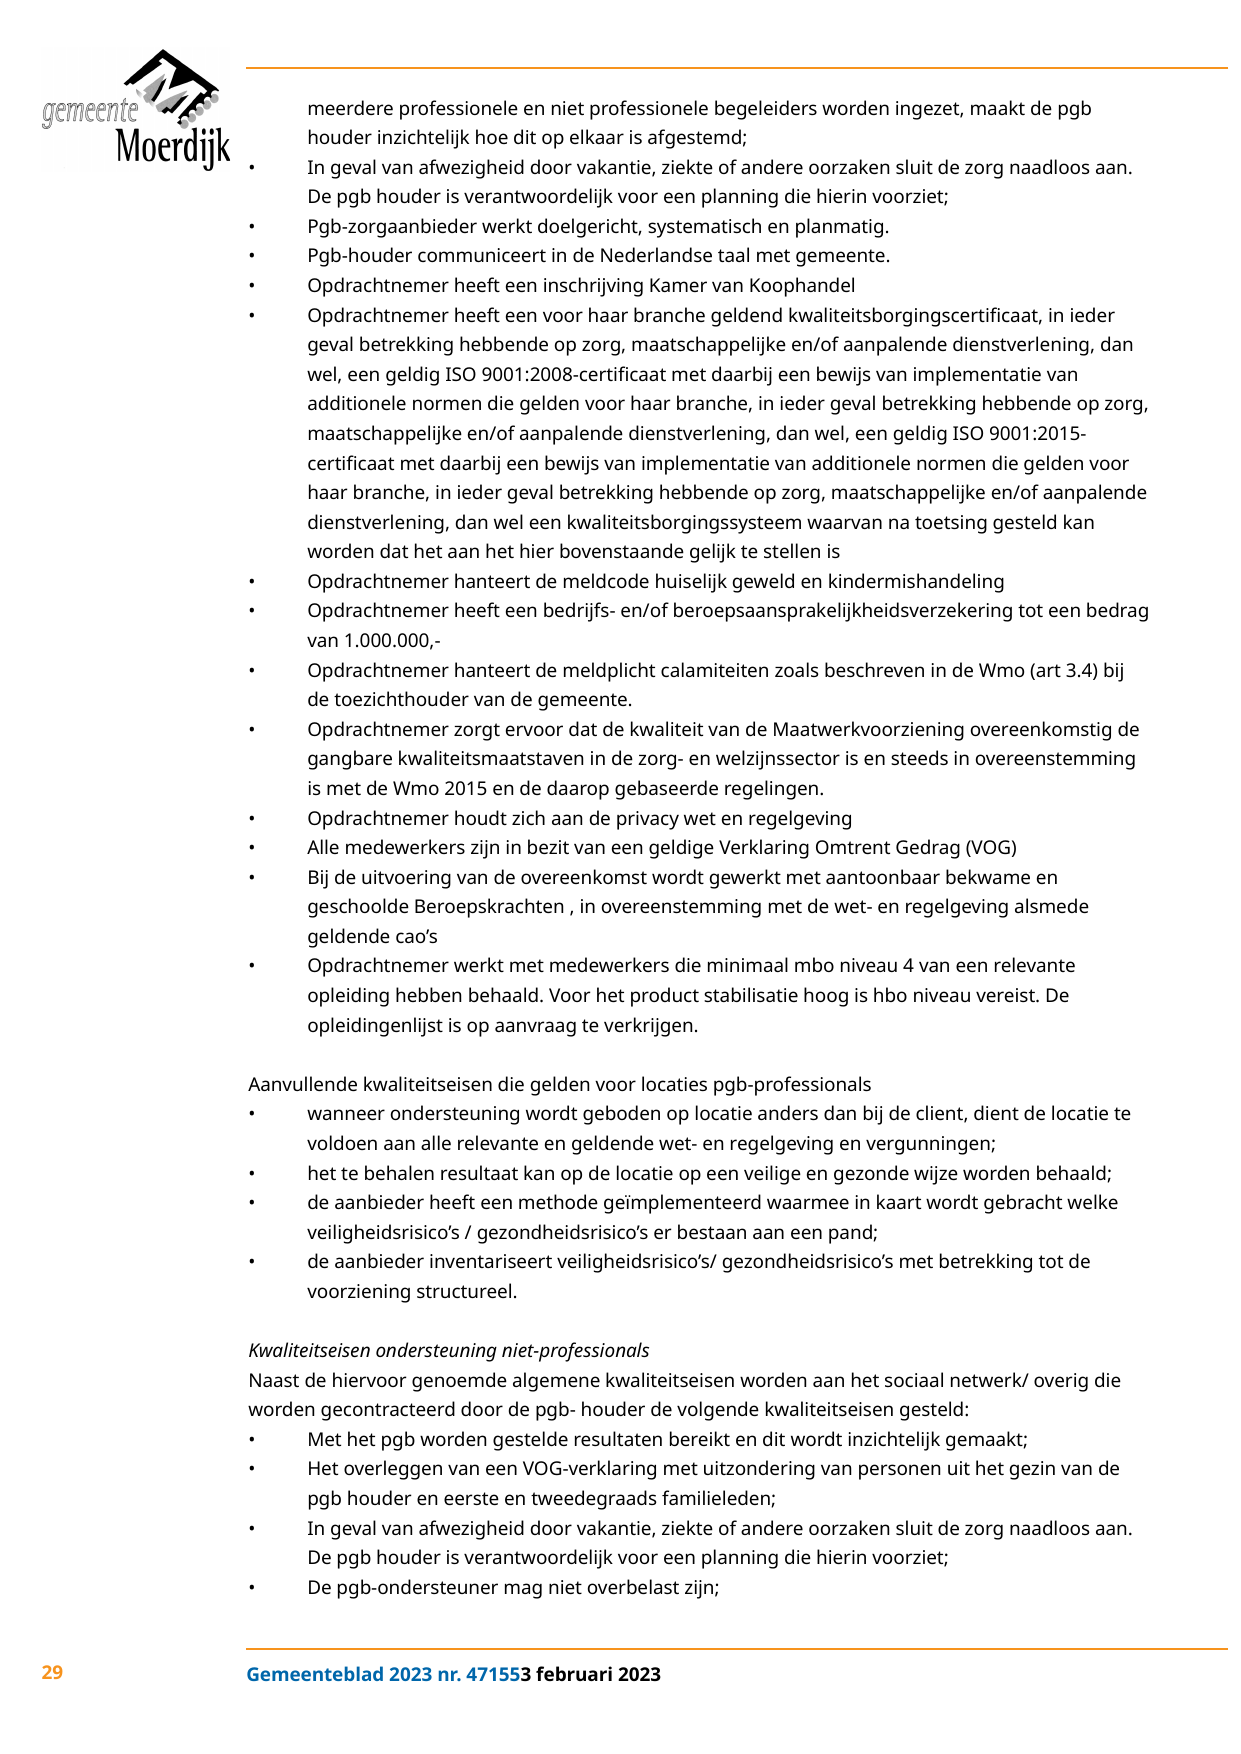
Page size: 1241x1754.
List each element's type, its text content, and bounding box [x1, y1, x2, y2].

list Bij de uitvoering van de overeenkomst wordt gewerkt met aantoonbaar bekwame en geschoolde Beroepskrachten , in overeenstemming met de wet- en regelgeving alsmede geldende cao’s [248, 864, 1152, 949]
text Naast de hiervoor genoemde algemene kwaliteitseisen worden aan het sociaal netwerk/ overig die worden gecontracteerd door de pgb- houder de volgende kwaliteitseisen gesteld: [248, 1367, 1152, 1422]
picture [41, 47, 231, 172]
list Opdrachtnemer werkt met medewerkers die minimaal mbo niveau 4 van een relevante opleiding hebben behaald. Voor het product stabilisatie hoog is hbo niveau vereist. De opleidingenlijst is op aanvraag te verkrijgen. [248, 953, 1152, 1038]
list Opdrachtnemer heeft een voor haar branche geldend kwaliteitsborgingscertificaat, in ieder geval betrekking hebbende op zorg, maatschappelijke en/of aanpalende dienstverlening, dan wel, een geldig ISO 9001:2008-certificaat met daarbij een bewijs van implementatie van additionele normen die gelden voor haar branche, in ieder geval betrekking hebbende op zorg, maatschappelijke en/of aanpalende dienstverlening, dan wel, een geldig ISO 9001:2015-certificaat met daarbij een bewijs van implementatie van additionele normen die gelden voor haar branche, in ieder geval betrekking hebbende op zorg, maatschappelijke en/of aanpalende dienstverlening, dan wel een kwaliteitsborgingssysteem waarvan na toetsing gesteld kan worden dat het aan het hier bovenstaande gelijk te stellen is [248, 302, 1152, 564]
list de aanbieder inventariseert veiligheidsrisico’s/ gezondheidsrisico’s met betrekking tot de voorziening structureel. [248, 1248, 1152, 1304]
list Opdrachtnemer heeft een inschrijving Kamer van Koophandel [248, 272, 1152, 298]
list Opdrachtnemer heeft een bedrijfs- en/of beroepsaansprakelijkheidsverzekering tot een bedrag van 1.000.000,- [248, 598, 1152, 653]
list Alle medewerkers zijn in bezit van een geldige Verklaring Omtrent Gedrag (VOG) [248, 834, 1152, 860]
list De pgb-ondersteuner mag niet overbelast zijn; [248, 1574, 1152, 1600]
text Aanvullende kwaliteitseisen die gelden voor locaties pgb-professionals [248, 1071, 1152, 1097]
list meerdere professionele en niet professionele begeleiders worden ingezet, maakt de pgb houder inzichtelijk hoe dit op elkaar is afgestemd; [248, 95, 1152, 150]
list Opdrachtnemer hanteert de meldplicht calamiteiten zoals beschreven in de Wmo (art 3.4) bij de toezichthouder van de gemeente. [248, 657, 1152, 712]
list Opdrachtnemer houdt zich aan de privacy wet en regelgeving [248, 805, 1152, 831]
list de aanbieder heeft een methode geïmplementeerd waarmee in kaart wordt gebracht welke veiligheidsrisico’s / gezondheidsrisico’s er bestaan aan een pand; [248, 1189, 1152, 1245]
list In geval van afwezigheid door vakantie, ziekte of andere oorzaken sluit de zorg naadloos aan. De pgb houder is verantwoordelijk voor een planning die hierin voorziet; [248, 1515, 1152, 1570]
list Het overleggen van een VOG-verklaring met uitzondering van personen uit het gezin van de pgb houder en eerste en tweedegraads familieleden; [248, 1456, 1152, 1511]
list het te behalen resultaat kan op de locatie op een veilige en gezonde wijze worden behaald; [248, 1160, 1152, 1186]
list Pgb-zorgaanbieder werkt doelgericht, systematisch en planmatig. [248, 213, 1152, 239]
list Opdrachtnemer hanteert de meldcode huiselijk geweld en kindermishandeling [248, 568, 1152, 594]
list Opdrachtnemer zorgt ervoor dat de kwaliteit van de Maatwerkvoorziening overeenkomstig de gangbare kwaliteitsmaatstaven in de zorg- en welzijnssector is en steeds in overeenstemming is met de Wmo 2015 en de daarop gebaseerde regelingen. [248, 716, 1152, 801]
text Kwaliteitseisen ondersteuning niet-professionals [248, 1337, 1152, 1363]
list In geval van afwezigheid door vakantie, ziekte of andere oorzaken sluit de zorg naadloos aan. De pgb houder is verantwoordelijk voor een planning die hierin voorziet; [248, 154, 1152, 209]
list Pgb-houder communiceert in de Nederlandse taal met gemeente. [248, 243, 1152, 268]
list Met het pgb worden gestelde resultaten bereikt en dit wordt inzichtelijk gemaakt; [248, 1426, 1152, 1452]
list wanneer ondersteuning wordt geboden op locatie anders dan bij de client, dient de locatie te voldoen aan alle relevante en geldende wet- en regelgeving en vergunningen; [248, 1101, 1152, 1156]
